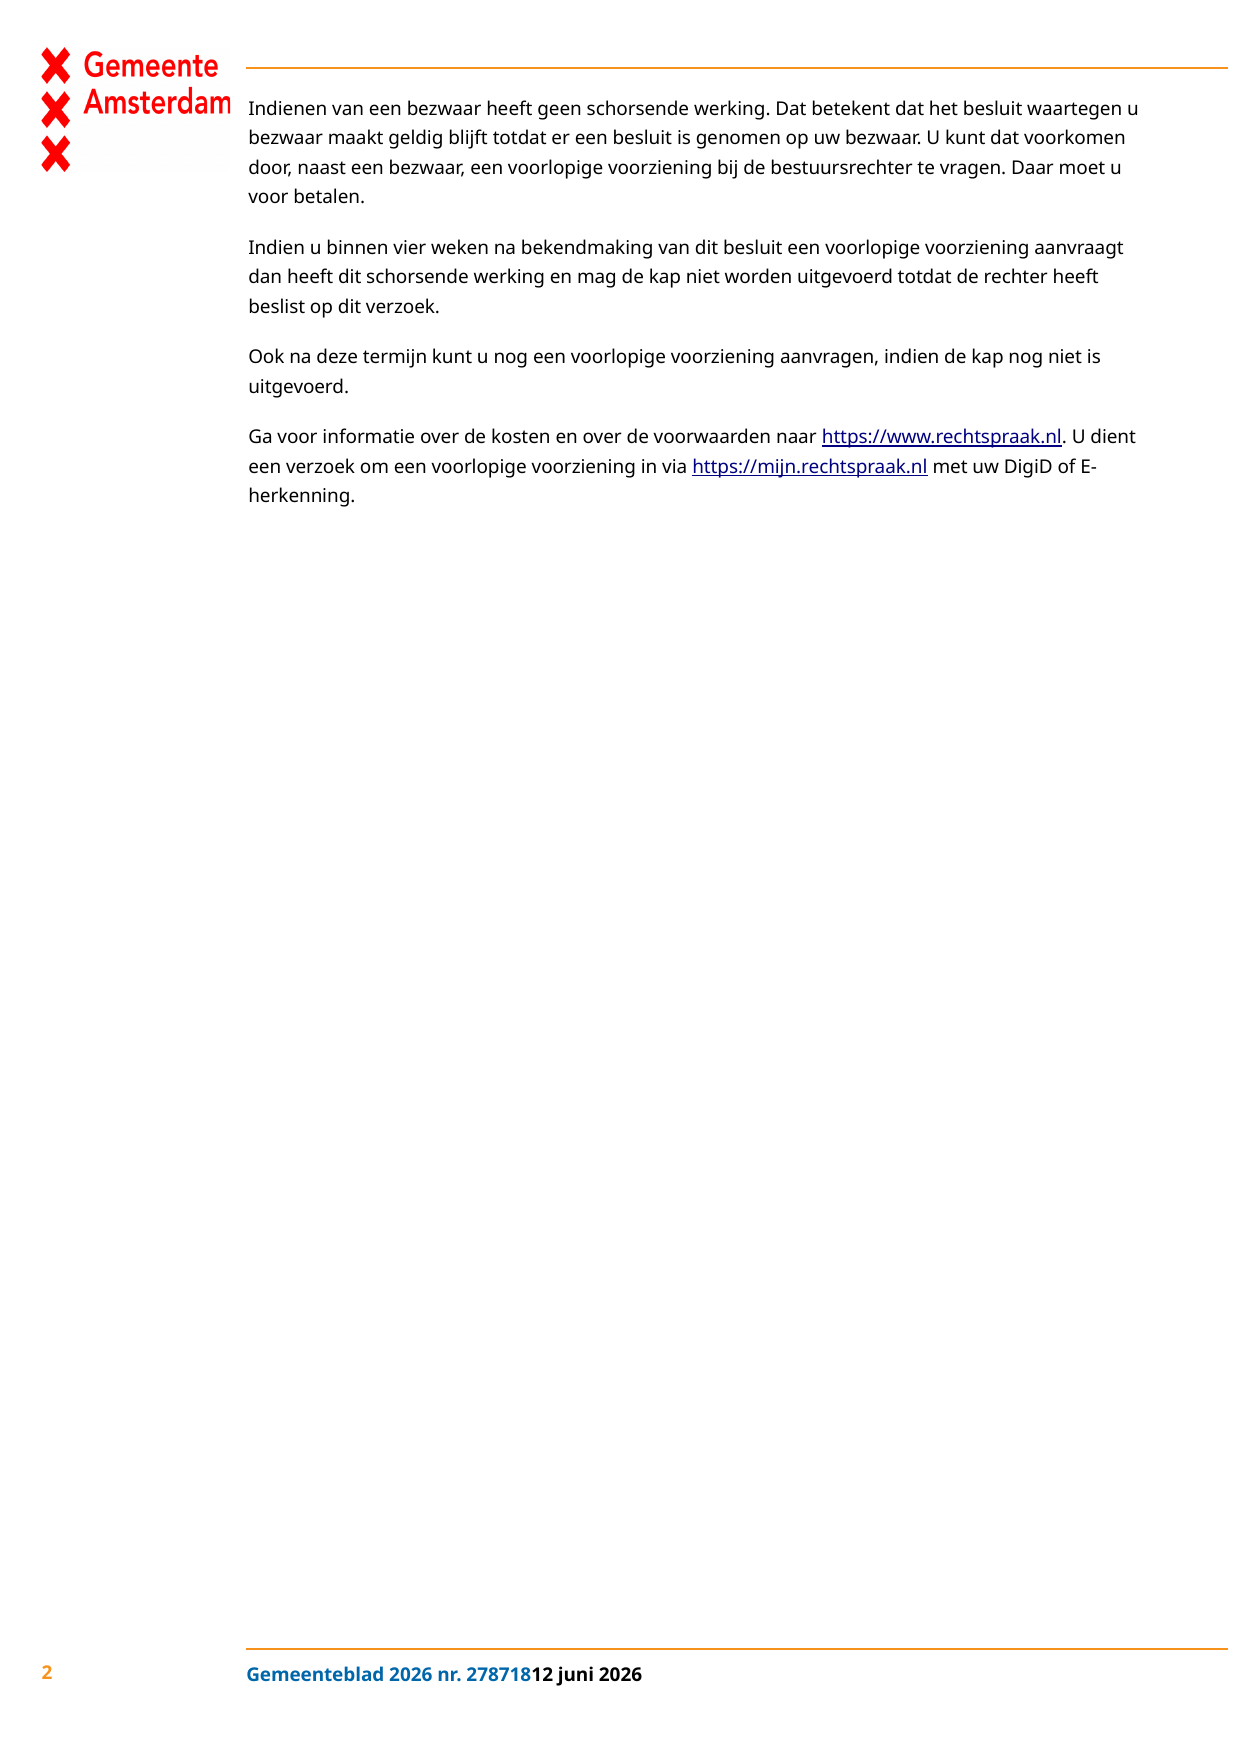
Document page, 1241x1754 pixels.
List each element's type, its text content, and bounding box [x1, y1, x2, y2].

text Indien u binnen vier weken na bekendmaking van dit besluit een voorlopige voorziening aanvraagt dan heeft dit schorsende werking en mag de kap niet worden uitgevoerd totdat de rechter heeft beslist op dit verzoek. [248, 234, 1152, 319]
text Ga voor informatie over de kosten en over de voorwaarden naar https://www.rechtspraak.nl. U dient een verzoek om een voorlopige voorziening in via https://mijn.rechtspraak.nl met uw DigiD of E-herkenning. [248, 423, 1152, 508]
picture [41, 47, 231, 172]
text Ook na deze termijn kunt u nog een voorlopige voorziening aanvragen, indien de kap nog niet is uitgevoerd. [248, 343, 1152, 399]
text Indienen van een bezwaar heeft geen schorsende werking. Dat betekent dat het besluit waartegen u bezwaar maakt geldig blijft totdat er een besluit is genomen op uw bezwaar. U kunt dat voorkomen door, naast een bezwaar, een voorlopige voorziening bij de bestuursrechter te vragen. Daar moet u voor betalen. [248, 95, 1152, 209]
